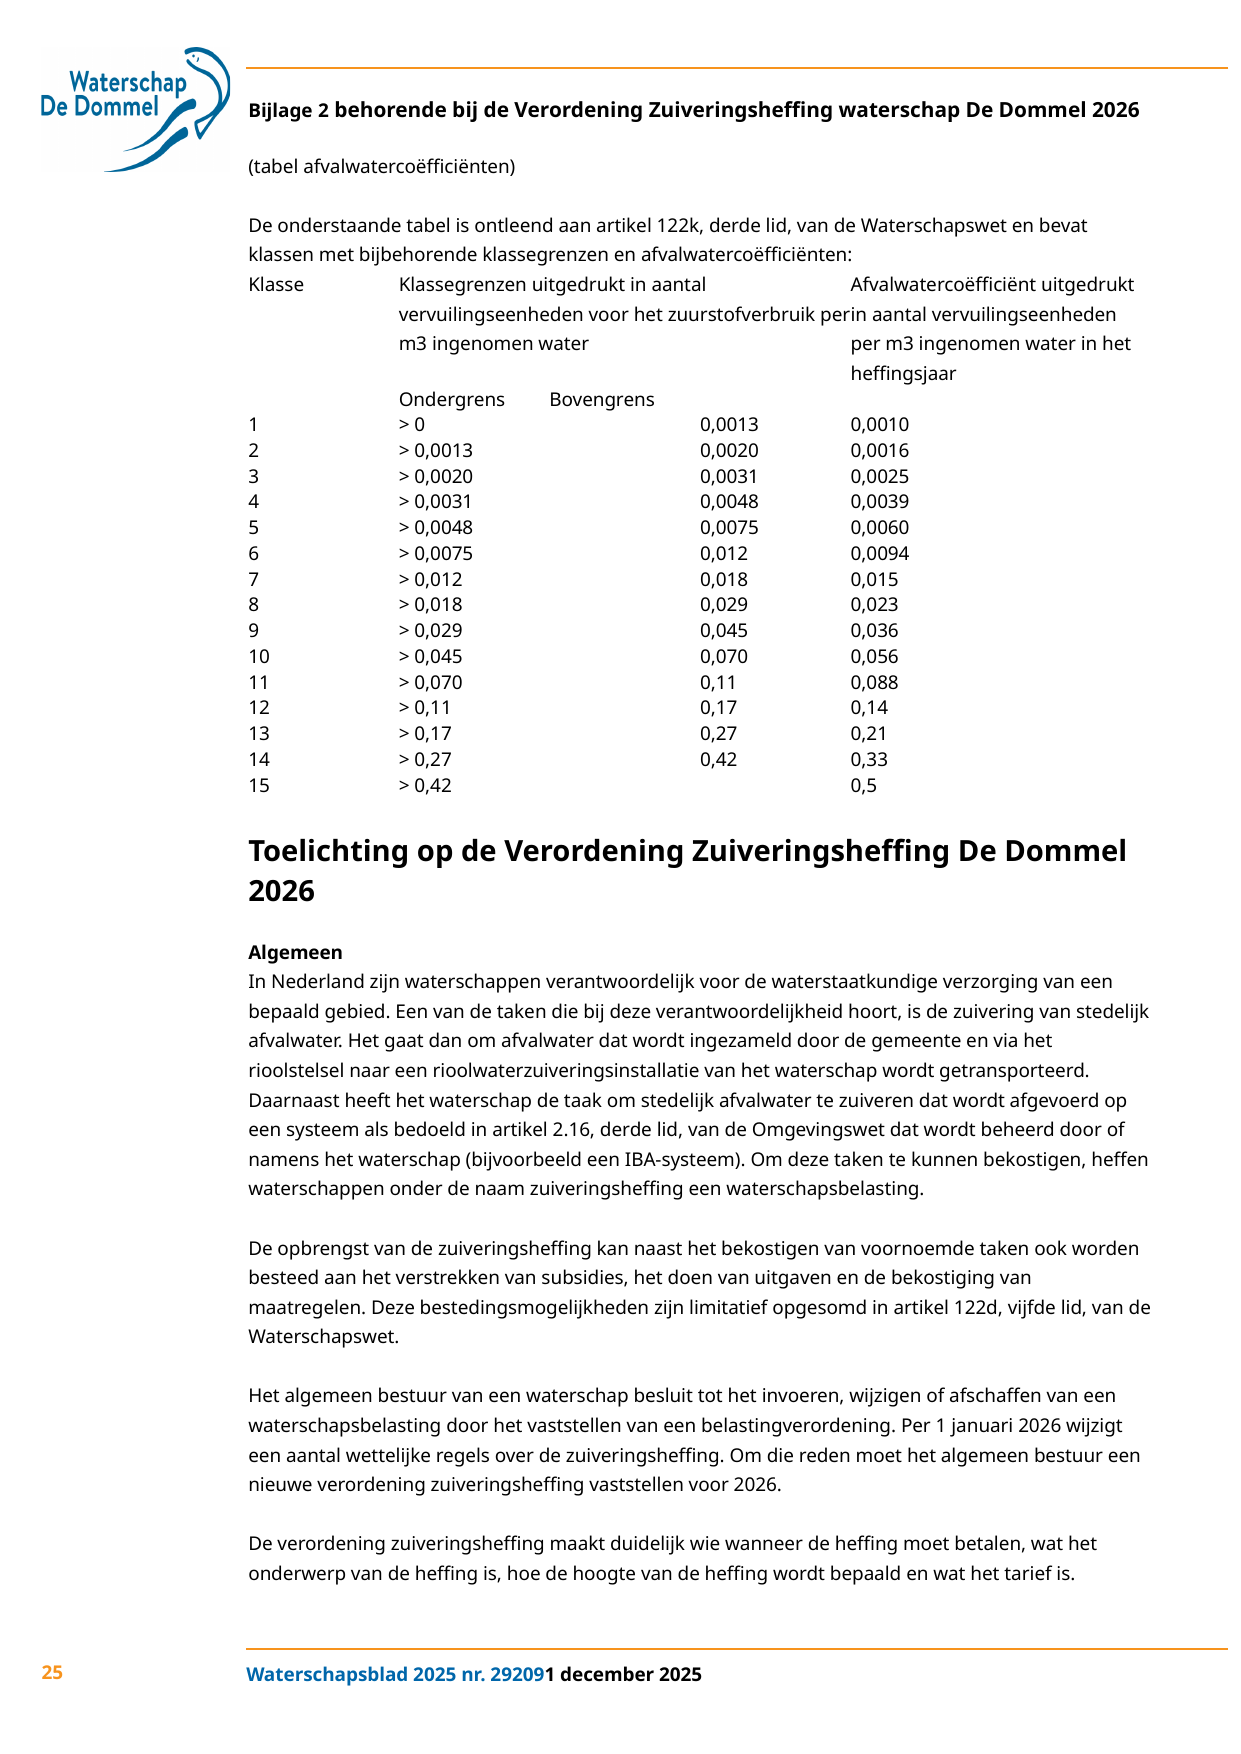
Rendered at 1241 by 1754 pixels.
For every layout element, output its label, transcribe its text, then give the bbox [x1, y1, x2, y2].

table_cell 13 [248, 720, 398, 746]
text De onderstaande tabel is ontleend aan artikel 122k, derde lid, van de Waterschapswet en bevat klassen met bijbehorende klassegrenzen en afvalwatercoëfficiënten: [248, 212, 1152, 267]
table_cell > 0,029 [399, 618, 700, 643]
table_cell 0,21 [850, 720, 1152, 746]
table_cell > 0,0013 [399, 437, 700, 463]
table_cell 4 [248, 489, 398, 514]
table_cell > 0,42 [399, 772, 850, 797]
table_cell > 0 [399, 412, 700, 437]
table_cell 14 [248, 746, 398, 772]
table_cell 2 [248, 437, 398, 463]
table_cell > 0,17 [399, 720, 700, 746]
table_cell 0,0075 [700, 515, 850, 540]
table_cell > 0,0020 [399, 463, 700, 489]
table_cell [248, 386, 398, 412]
table_cell 0,036 [850, 618, 1152, 643]
table_cell 0,33 [850, 746, 1152, 772]
table_cell Bovengrens [549, 386, 1001, 412]
table_cell 0,056 [850, 643, 1152, 669]
table_cell 0,070 [700, 643, 850, 669]
table_cell 0,015 [850, 566, 1152, 592]
table_cell 3 [248, 463, 398, 489]
table_cell 0,0048 [700, 489, 850, 514]
picture [41, 47, 231, 172]
table_header Klasse [248, 271, 398, 386]
table_cell 15 [248, 772, 398, 797]
picture [204, 47, 231, 76]
table_cell 0,0020 [700, 437, 850, 463]
table_cell 10 [248, 643, 398, 669]
table_cell 11 [248, 669, 398, 694]
table_cell [1001, 386, 1152, 412]
table_cell 0,018 [700, 566, 850, 592]
table_cell 0,0025 [850, 463, 1152, 489]
table_cell > 0,012 [399, 566, 700, 592]
table_header Afvalwatercoëfficiënt uitgedrukt in aantal vervuilingseenheden per m3 ingenomen water in het heffingsjaar [850, 271, 1152, 386]
table_cell 5 [248, 515, 398, 540]
table_cell 7 [248, 566, 398, 592]
table_cell 1 [248, 412, 398, 437]
table_cell > 0,070 [399, 669, 700, 694]
table_cell > 0,0075 [399, 540, 700, 566]
text (tabel afvalwatercoëfficiënten) [248, 153, 1152, 179]
table_cell 0,27 [700, 720, 850, 746]
table_cell 0,0010 [850, 412, 1152, 437]
text Het algemeen bestuur van een waterschap besluit tot het invoeren, wijzigen of afschaffen van een waterschapsbelasting door het vaststellen van een belastingverordening. Per 1 januari 2026 wijzigt een aantal wettelijke regels over de zuiveringsheffing. Om die reden moet het algemeen bestuur een nieuwe verordening zuiveringsheffing vaststellen voor 2026. [248, 1383, 1152, 1497]
table_cell 6 [248, 540, 398, 566]
text Bijlage 2 behorende bij de Verordening Zuiveringsheffing waterschap De Dommel 2026 [248, 95, 1152, 123]
table_cell 0,029 [700, 592, 850, 617]
table_header Klassegrenzen uitgedrukt in aantal vervuilingseenheden voor het zuurstofverbruik per m3 ingenomen water [399, 271, 850, 386]
table_cell 0,0039 [850, 489, 1152, 514]
table_cell 8 [248, 592, 398, 617]
table_cell 0,0031 [700, 463, 850, 489]
text De opbrengst van de zuiveringsheffing kan naast het bekostigen van voornoemde taken ook worden besteed aan het verstrekken van subsidies, het doen van uitgaven en de bekostiging van maatregelen. Deze bestedingsmogelijkheden zijn limitatief opgesomd in artikel 122d, vijfde lid, van de Waterschapswet. [248, 1235, 1152, 1349]
table_cell 9 [248, 618, 398, 643]
table_cell 0,17 [700, 695, 850, 720]
picture [198, 118, 210, 131]
text In Nederland zijn waterschappen verantwoordelijk voor de waterstaatkundige verzorging van een bepaald gebied. Een van de taken die bij deze verantwoordelijkheid hoort, is de zuivering van stedelijk afvalwater. Het gaat dan om afvalwater dat wordt ingezameld door de gemeente en via het rioolstelsel naar een rioolwaterzuiveringsinstallatie van het waterschap wordt getransporteerd. Daarnaast heeft het waterschap de taak om stedelijk afvalwater te zuiveren dat wordt afgevoerd op een systeem als bedoeld in artikel 2.16, derde lid, van de Omgevingswet dat wordt beheerd door of namens het waterschap (bijvoorbeeld een IBA-systeem). Om deze taken te kunnen bekostigen, heffen waterschappen onder de naam zuiveringsheffing een waterschapsbelasting. [248, 968, 1152, 1201]
text Algemeen [248, 939, 1152, 964]
table_cell > 0,045 [399, 643, 700, 669]
table_cell > 0,0031 [399, 489, 700, 514]
table_cell 0,088 [850, 669, 1152, 694]
table_cell 0,012 [700, 540, 850, 566]
table_cell > 0,018 [399, 592, 700, 617]
table_cell 0,045 [700, 618, 850, 643]
text Toelichting op de Verordening Zuiveringsheffing De Dommel 2026 [248, 830, 1152, 910]
table_cell Ondergrens [399, 386, 549, 412]
table_cell 0,42 [700, 746, 850, 772]
table_cell 0,11 [700, 669, 850, 694]
table_cell 0,14 [850, 695, 1152, 720]
table_cell > 0,27 [399, 746, 700, 772]
table_cell 12 [248, 695, 398, 720]
table_cell 0,023 [850, 592, 1152, 617]
picture [45, 99, 51, 111]
table_cell 0,0013 [700, 412, 850, 437]
table_cell > 0,0048 [399, 515, 700, 540]
text De verordening zuiveringsheffing maakt duidelijk wie wanneer de heffing moet betalen, wat het onderwerp van de heffing is, hoe de hoogte van de heffing wordt bepaald en wat het tarief is. [248, 1531, 1152, 1586]
table_cell 0,0016 [850, 437, 1152, 463]
table_cell 0,0060 [850, 515, 1152, 540]
table_cell 0,0094 [850, 540, 1152, 566]
table_cell 0,5 [850, 772, 1152, 797]
table_cell > 0,11 [399, 695, 700, 720]
